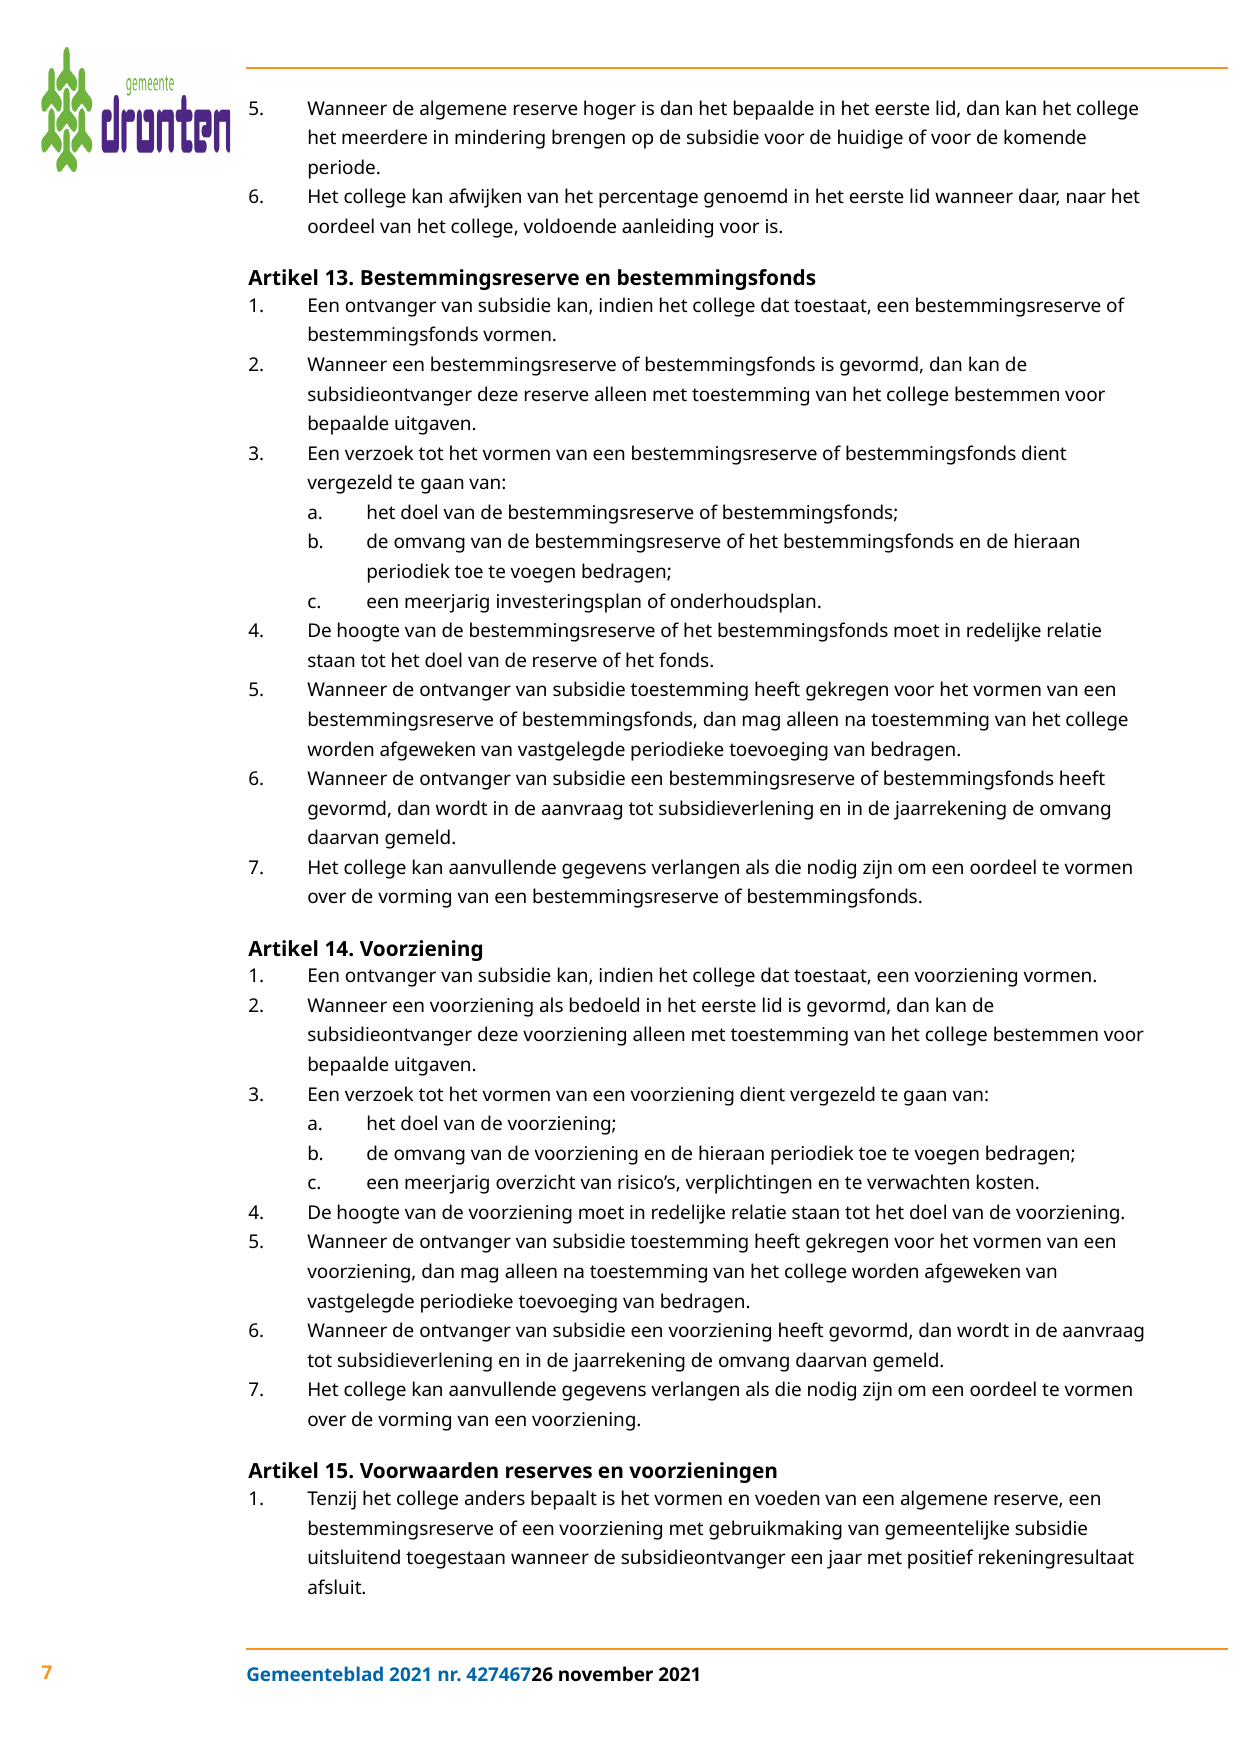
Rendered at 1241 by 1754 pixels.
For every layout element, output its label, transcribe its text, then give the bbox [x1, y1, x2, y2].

list Een ontvanger van subsidie kan, indien het college dat toestaat, een voorziening vormen. [248, 962, 1152, 988]
list een meerjarig overzicht van risico’s, verplichtingen en te verwachten kosten. [307, 1169, 1152, 1195]
list Wanneer de ontvanger van subsidie toestemming heeft gekregen voor het vormen van een bestemmingsreserve of bestemmingsfonds, dan mag alleen na toestemming van het college worden afgeweken van vastgelegde periodieke toevoeging van bedragen. [248, 677, 1152, 761]
list het doel van de voorziening; [307, 1110, 1152, 1136]
picture [41, 47, 231, 172]
list Het college kan aanvullende gegevens verlangen als die nodig zijn om een oordeel te vormen over de vorming van een voorziening. [248, 1377, 1152, 1432]
list Wanneer een bestemmingsreserve of bestemmingsfonds is gevormd, dan kan de subsidieontvanger deze reserve alleen met toestemming van het college bestemmen voor bepaalde uitgaven. [248, 351, 1152, 436]
list Wanneer de algemene reserve hoger is dan het bepaalde in het eerste lid, dan kan het college het meerdere in mindering brengen op de subsidie voor de huidige of voor de komende periode. [248, 95, 1152, 180]
list Wanneer een voorziening als bedoeld in het eerste lid is gevormd, dan kan de subsidieontvanger deze voorziening alleen met toestemming van het college bestemmen voor bepaalde uitgaven. [248, 992, 1152, 1077]
list De hoogte van de voorziening moet in redelijke relatie staan tot het doel van de voorziening. [248, 1199, 1152, 1225]
list Een verzoek tot het vormen van een bestemmingsreserve of bestemmingsfonds dient vergezeld te gaan van: [248, 440, 1152, 495]
text Artikel 15. Voorwaarden reserves en voorzieningen [248, 1457, 1152, 1485]
list Tenzij het college anders bepaalt is het vormen en voeden van een algemene reserve, een bestemmingsreserve of een voorziening met gebruikmaking van gemeentelijke subsidie uitsluitend toegestaan wanneer de subsidieontvanger een jaar met positief rekeningresultaat afsluit. [248, 1485, 1152, 1599]
list Een ontvanger van subsidie kan, indien het college dat toestaat, een bestemmingsreserve of bestemmingsfonds vormen. [248, 292, 1152, 347]
list Het college kan afwijken van het percentage genoemd in het eerste lid wanneer daar, naar het oordeel van het college, voldoende aanleiding voor is. [248, 183, 1152, 239]
text Artikel 14. Voorziening [248, 934, 1152, 962]
list de omvang van de bestemmingsreserve of het bestemmingsfonds en de hieraan periodiek toe te voegen bedragen; [307, 529, 1152, 584]
list Wanneer de ontvanger van subsidie een bestemmingsreserve of bestemmingsfonds heeft gevormd, dan wordt in de aanvraag tot subsidieverlening en in de jaarrekening de omvang daarvan gemeld. [248, 765, 1152, 850]
text Artikel 13. Bestemmingsreserve en bestemmingsfonds [248, 263, 1152, 292]
list Het college kan aanvullende gegevens verlangen als die nodig zijn om een oordeel te vormen over de vorming van een bestemmingsreserve of bestemmingsfonds. [248, 854, 1152, 909]
list Wanneer de ontvanger van subsidie toestemming heeft gekregen voor het vormen van een voorziening, dan mag alleen na toestemming van het college worden afgeweken van vastgelegde periodieke toevoeging van bedragen. [248, 1229, 1152, 1314]
list De hoogte van de bestemmingsreserve of het bestemmingsfonds moet in redelijke relatie staan tot het doel van de reserve of het fonds. [248, 617, 1152, 673]
list het doel van de bestemmingsreserve of bestemmingsfonds; [307, 499, 1152, 525]
list Een verzoek tot het vormen van een voorziening dient vergezeld te gaan van: [248, 1081, 1152, 1107]
list de omvang van de voorziening en de hieraan periodiek toe te voegen bedragen; [307, 1140, 1152, 1166]
list Wanneer de ontvanger van subsidie een voorziening heeft gevormd, dan wordt in de aanvraag tot subsidieverlening en in de jaarrekening de omvang daarvan gemeld. [248, 1317, 1152, 1373]
list een meerjarig investeringsplan of onderhoudsplan. [307, 588, 1152, 613]
